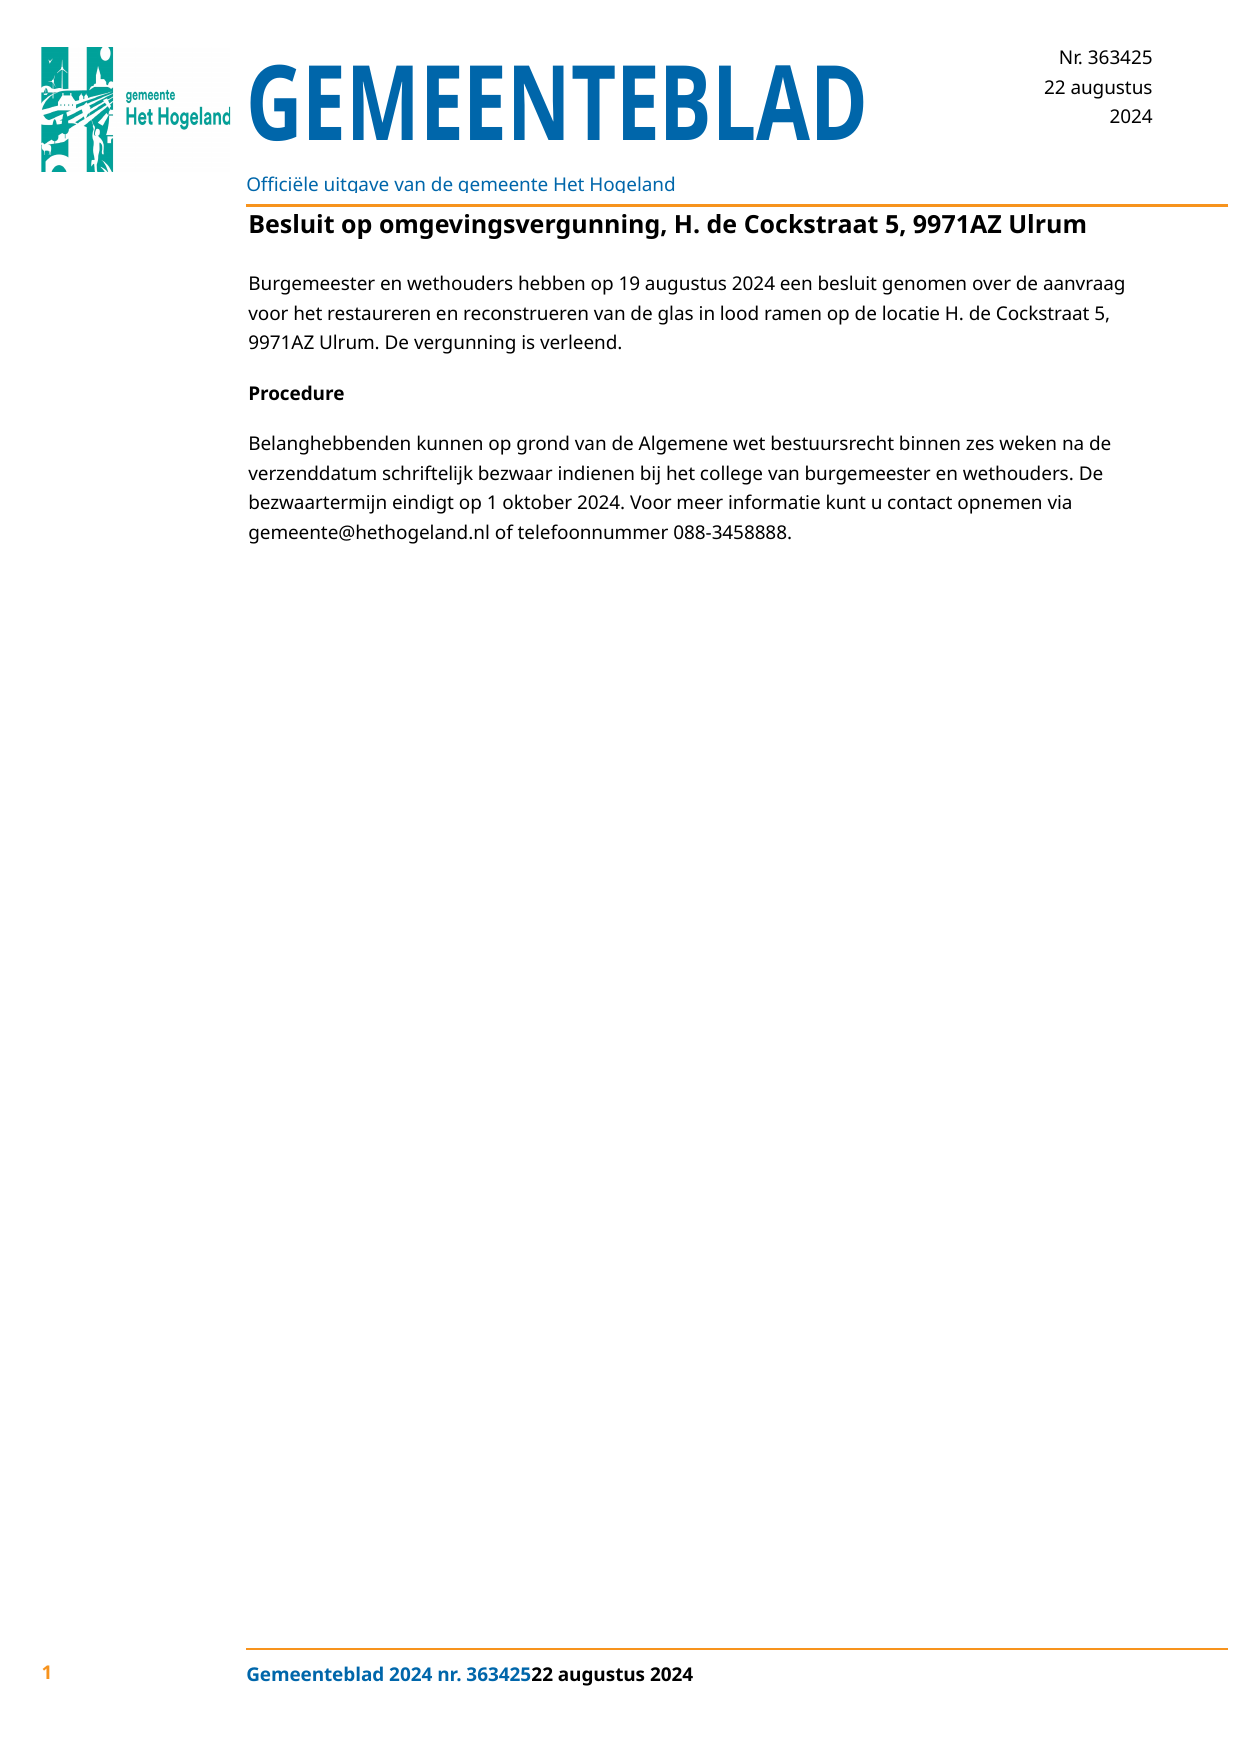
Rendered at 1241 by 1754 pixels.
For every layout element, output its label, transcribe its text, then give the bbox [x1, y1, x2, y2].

picture [41, 47, 231, 172]
text Belanghebbenden kunnen op grond van de Algemene wet bestuursrecht binnen zes weken na de verzenddatum schriftelijk bezwaar indienen bij het college van burgemeester en wethouders. De bezwaartermijn eindigt op 1 oktober 2024. Voor meer informatie kunt u contact opnemen via gemeente@hethogeland.nl of telefoonnummer 088-3458888. [248, 430, 1152, 545]
text Burgemeester en wethouders hebben op 19 augustus 2024 een besluit genomen over de aanvraag voor het restaureren en reconstrueren van de glas in lood ramen op de locatie H. de Cockstraat 5, 9971AZ Ulrum. De vergunning is verleend. [248, 270, 1152, 355]
text Besluit op omgevingsvergunning, H. de Cockstraat 5, 9971AZ Ulrum [248, 207, 1152, 241]
text Procedure [248, 380, 1152, 406]
